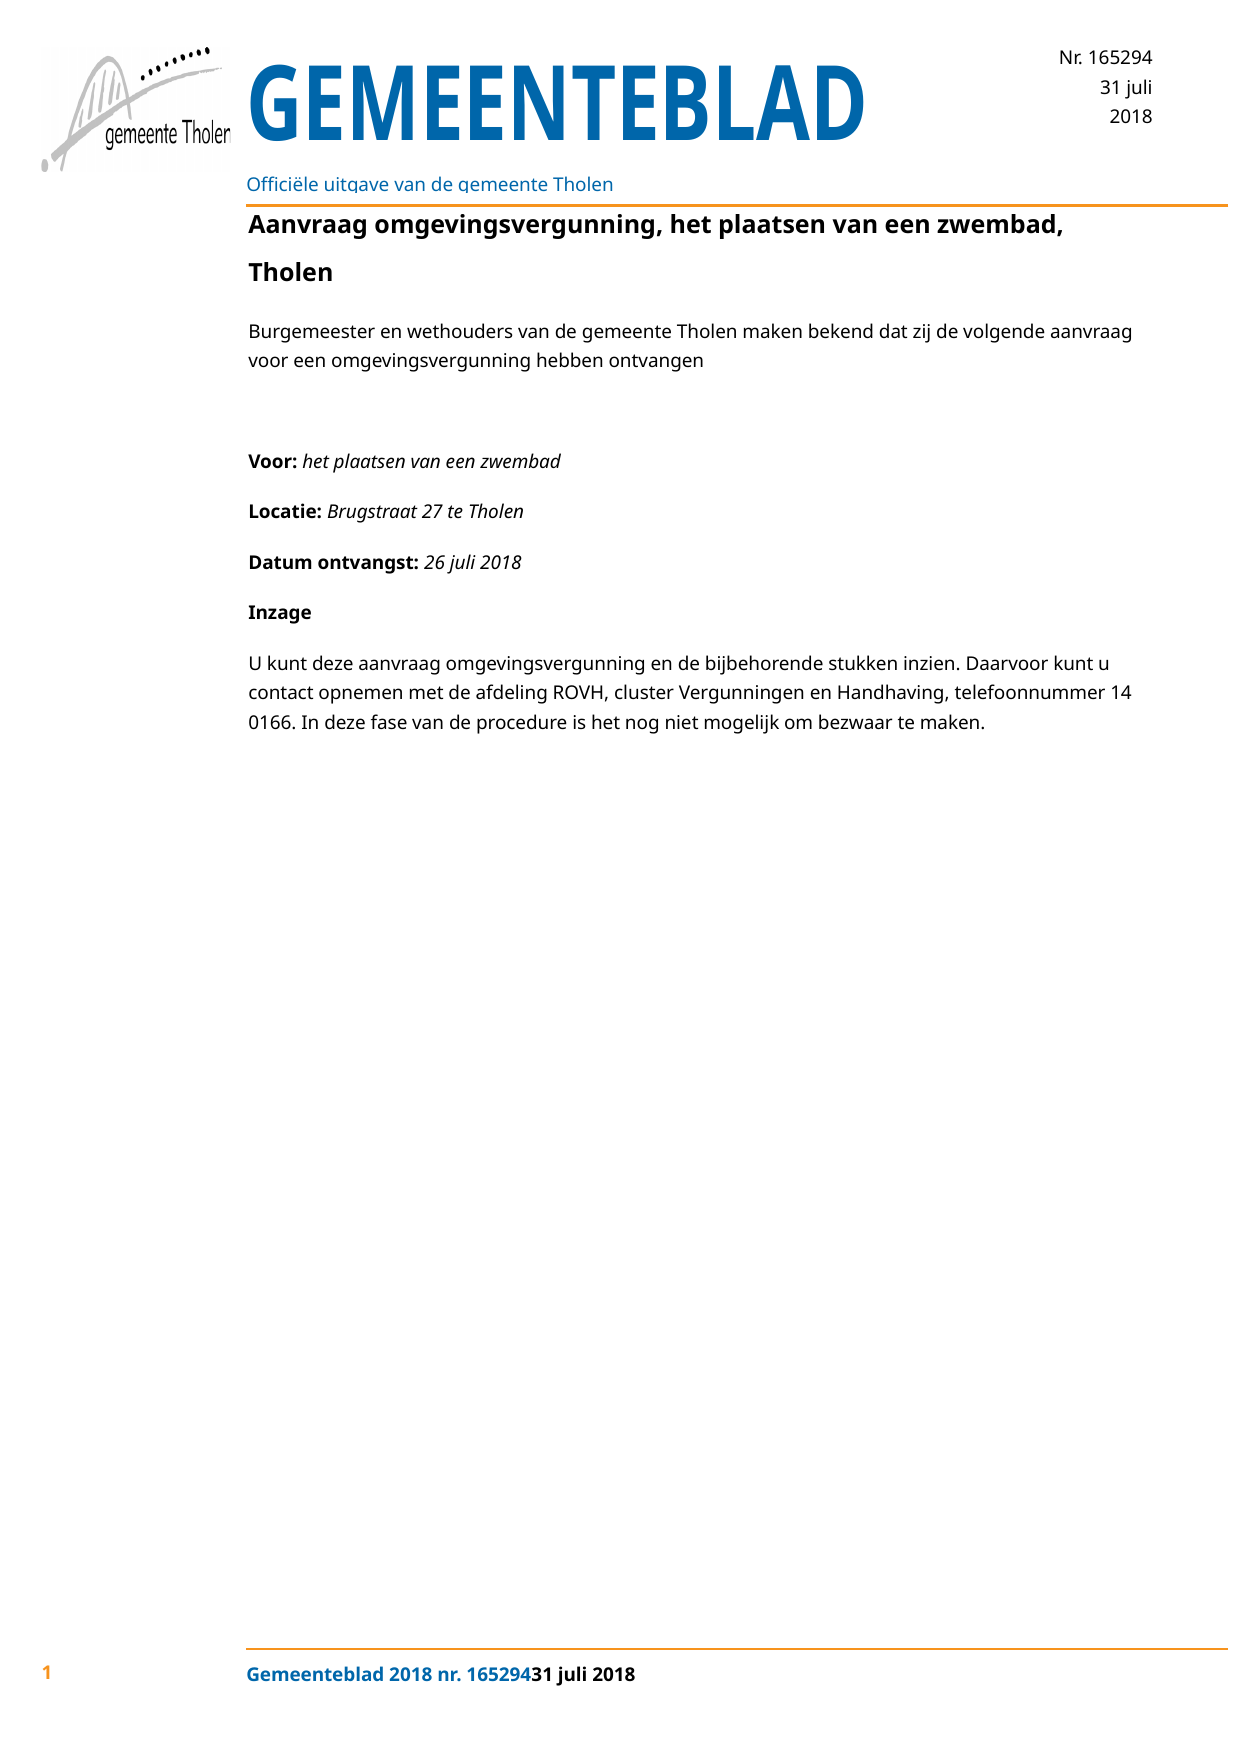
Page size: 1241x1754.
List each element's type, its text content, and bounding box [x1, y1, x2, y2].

text Inzage [248, 599, 1152, 625]
picture [41, 47, 231, 172]
text Datum ontvangst: 26 juli 2018 [248, 549, 1152, 575]
text Aanvraag omgevingsvergunning, het plaatsen van een zwembad, Tholen [248, 207, 1152, 288]
text Burgemeester en wethouders van de gemeente Tholen maken bekend dat zij de volgende aanvraag voor een omgevingsvergunning hebben ontvangen [248, 318, 1152, 373]
text Voor: het plaatsen van een zwembad [248, 448, 1152, 474]
text U kunt deze aanvraag omgevingsvergunning en de bijbehorende stukken inzien. Daarvoor kunt u contact opnemen met de afdeling ROVH, cluster Vergunningen en Handhaving, telefoonnummer 14 0166. In deze fase van de procedure is het nog niet mogelijk om bezwaar te maken. [248, 650, 1152, 735]
text Locatie: Brugstraat 27 te Tholen [248, 499, 1152, 524]
